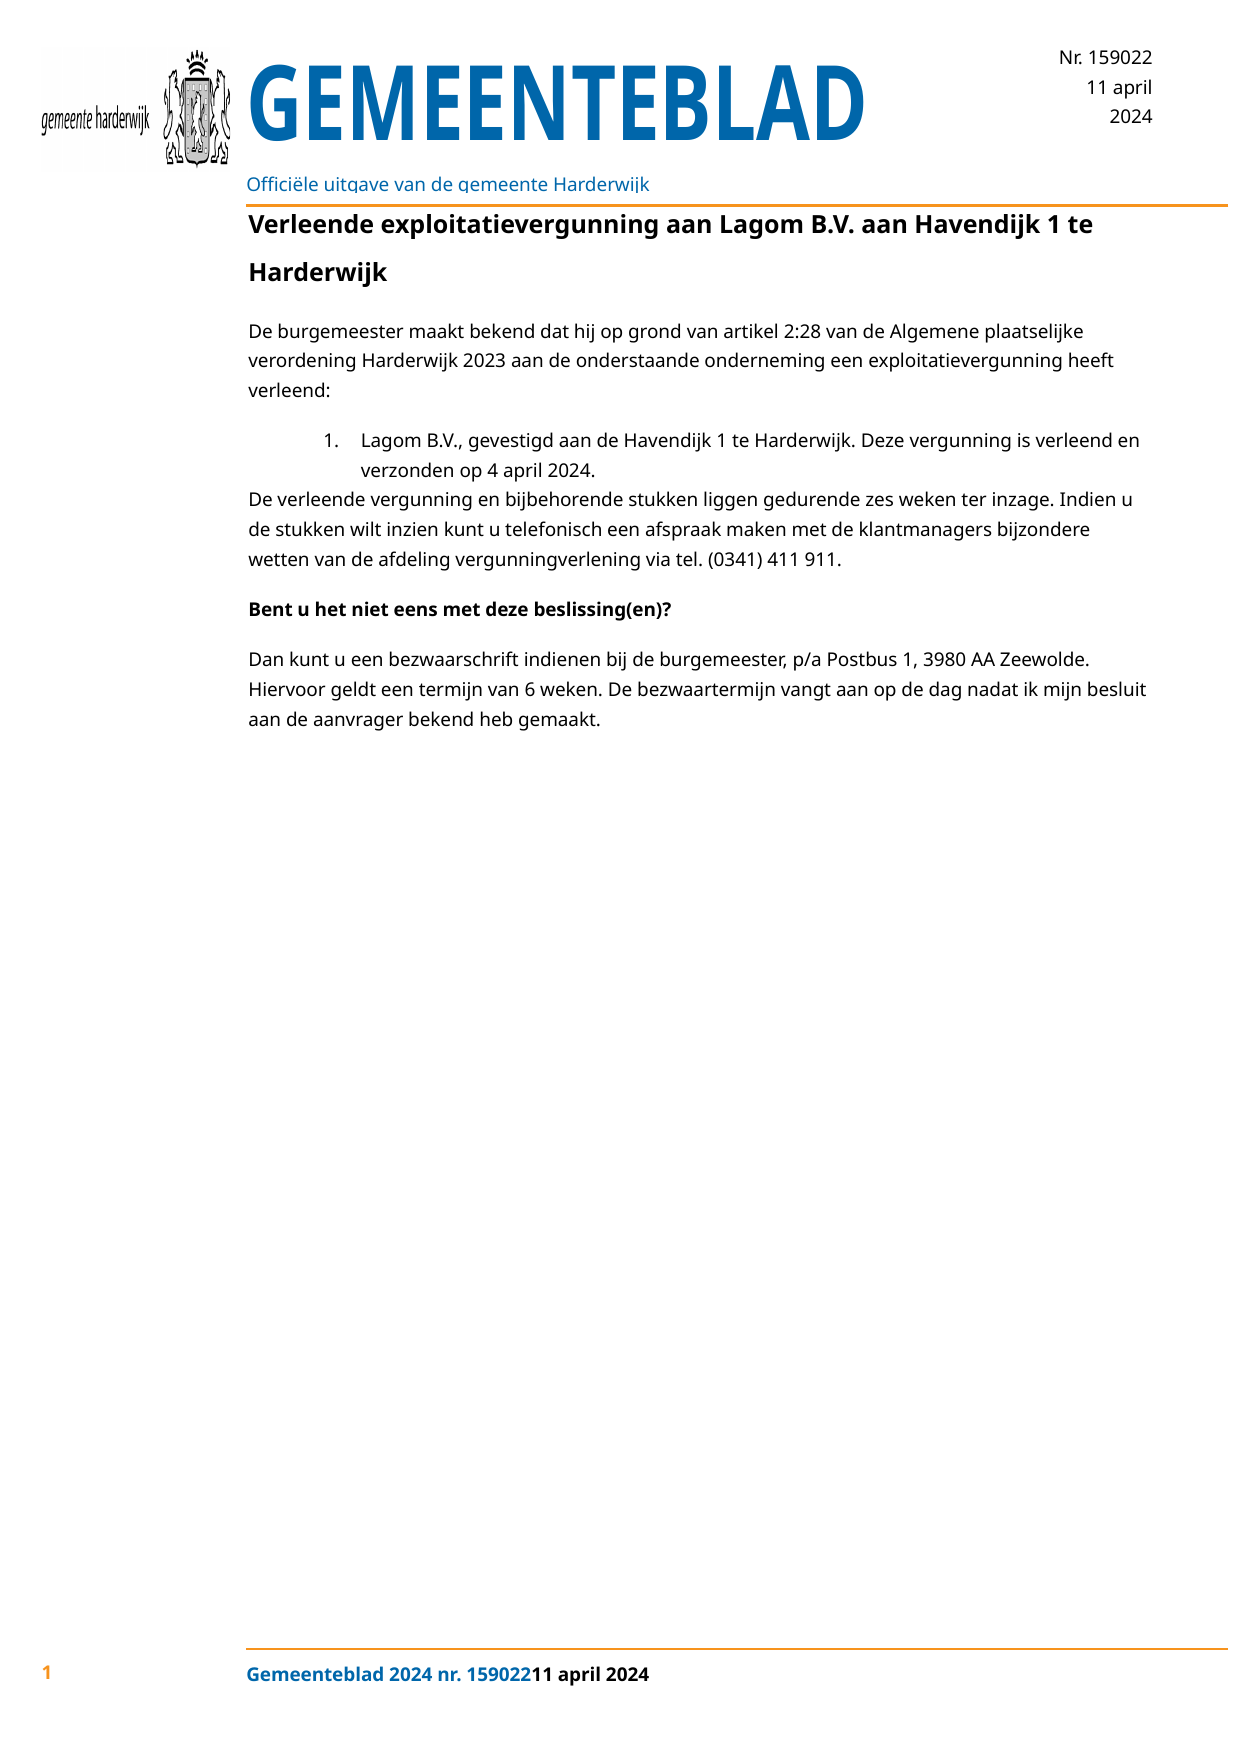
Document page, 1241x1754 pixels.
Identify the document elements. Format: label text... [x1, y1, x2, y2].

picture [41, 47, 231, 172]
text Dan kunt u een bezwaarschrift indienen bij de burgemeester, p/a Postbus 1, 3980 AA Zeewolde. Hiervoor geldt een termijn van 6 weken. De bezwaartermijn vangt aan op de dag nadat ik mijn besluit aan de aanvrager bekend heb gemaakt. [248, 647, 1152, 732]
list Lagom B.V., gevestigd aan de Havendijk 1 te Harderwijk. Deze vergunning is verleend en verzonden op 4 april 2024. [323, 427, 1152, 483]
text Verleende exploitatievergunning aan Lagom B.V. aan Havendijk 1 te Harderwijk [248, 207, 1152, 288]
text Bent u het niet eens met deze beslissing(en)? [248, 596, 1152, 622]
text De verleende vergunning en bijbehorende stukken liggen gedurende zes weken ter inzage. Indien u de stukken wilt inzien kunt u telefonisch een afspraak maken met de klantmanagers bijzondere wetten van de afdeling vergunningverlening via tel. (0341) 411 911. [248, 487, 1152, 572]
text De burgemeester maakt bekend dat hij op grond van artikel 2:28 van de Algemene plaatselijke verordening Harderwijk 2023 aan de onderstaande onderneming een exploitatievergunning heeft verleend: [248, 318, 1152, 403]
